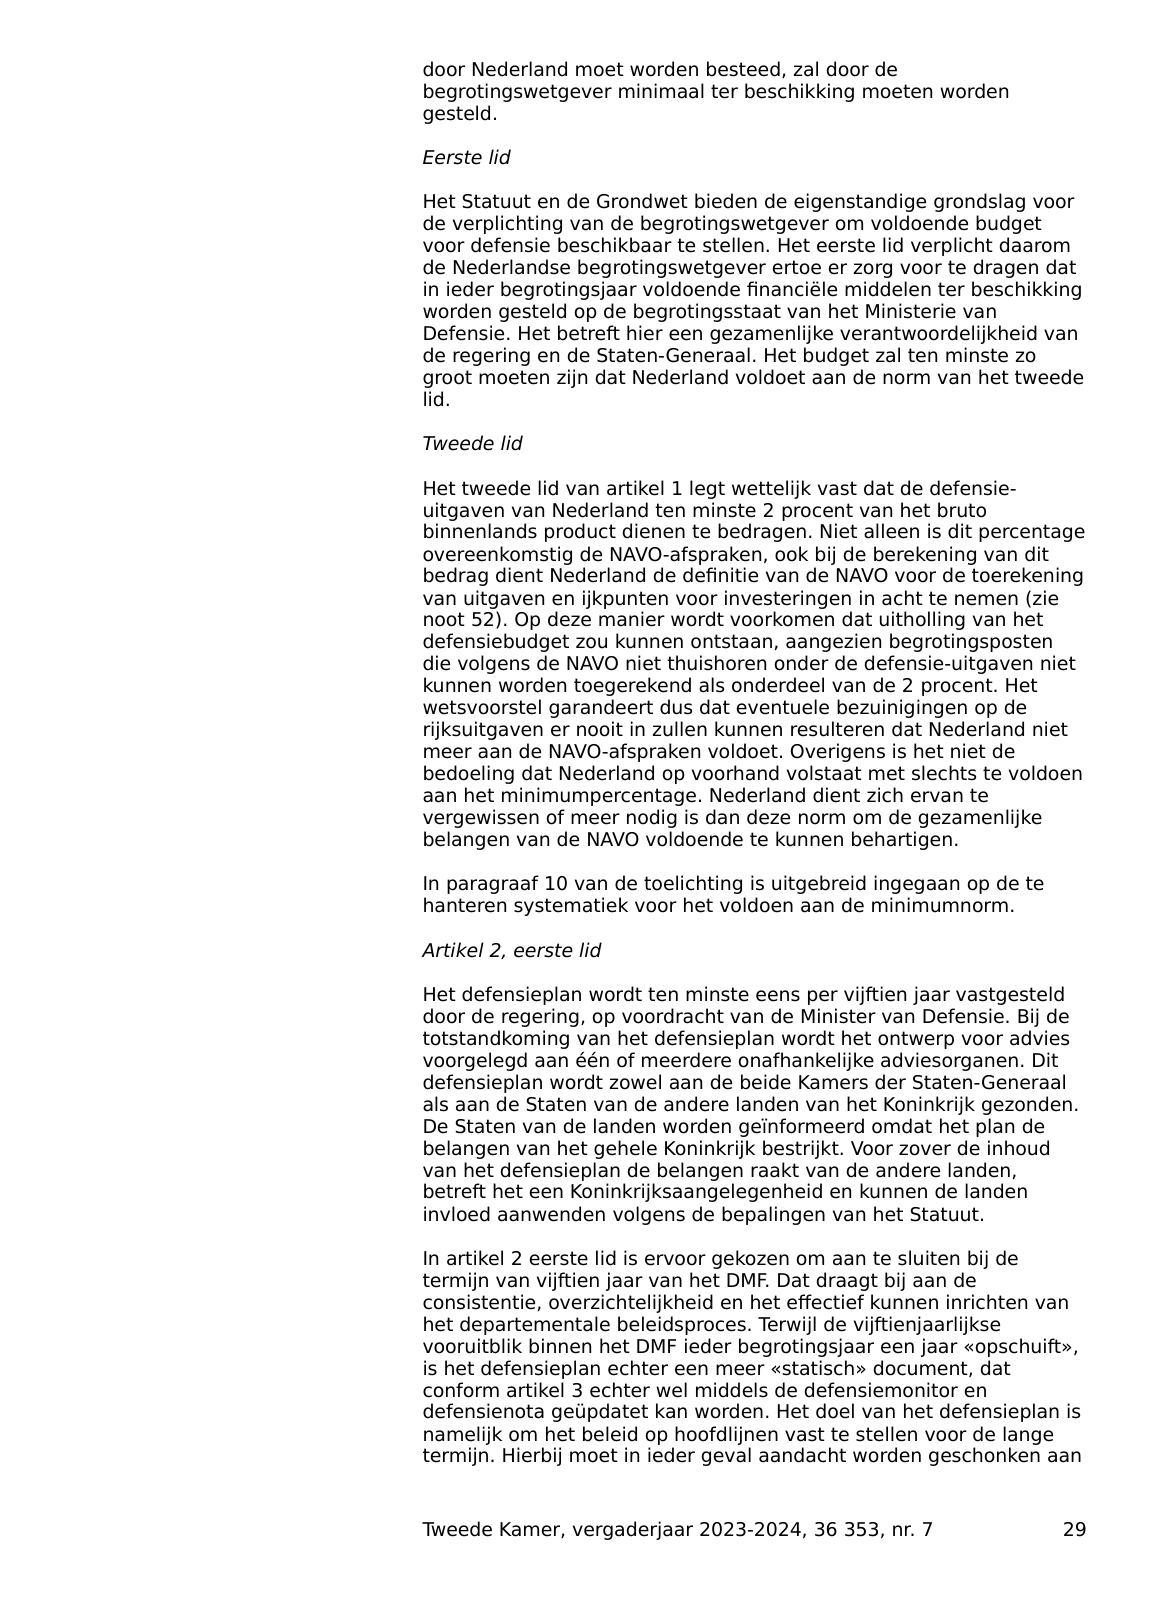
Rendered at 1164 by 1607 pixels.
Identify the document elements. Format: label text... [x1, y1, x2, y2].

text door Nederland moet worden besteed, zal door de begrotingswetgever minimaal ter beschikking moeten worden gesteld. [422, 59, 1087, 125]
subtitle Eerste lid [422, 147, 1087, 169]
text Het defensieplan wordt ten minste eens per vijftien jaar vastgesteld door de regering, op voordracht van de Minister van Defensie. Bij de totstandkoming van het defensieplan wordt het ontwerp voor advies voorgelegd aan één of meerdere onafhankelijke adviesorganen. Dit defensieplan wordt zowel aan de beide Kamers der Staten-Generaal als aan de Staten van de andere landen van het Koninkrijk gezonden. De Staten van de landen worden geïnformeerd omdat het plan de belangen van het gehele Koninkrijk bestrijkt. Voor zover de inhoud van het defensieplan de belangen raakt van de andere landen, betreft het een Koninkrijksaangelegenheid en kunnen de landen invloed aanwenden volgens de bepalingen van het Statuut. [422, 984, 1087, 1225]
text In artikel 2 eerste lid is ervoor gekozen om aan te sluiten bij de termijn van vijftien jaar van het DMF. Dat draagt bij aan de consistentie, overzichtelijkheid en het effectief kunnen inrichten van het departementale beleidsproces. Terwijl de vijftienjaarlijkse vooruitblik binnen het DMF ieder begrotingsjaar een jaar «opschuift», is het defensieplan echter een meer «statisch» document, dat conform artikel 3 echter wel middels de defensiemonitor en defensienota geüpdatet kan worden. Het doel van het defensieplan is namelijk om het beleid op hoofdlijnen vast te stellen voor de lange termijn. Hierbij moet in ieder geval aandacht worden geschonken aan [422, 1248, 1087, 1467]
text Het Statuut en de Grondwet bieden de eigenstandige grondslag voor de verplichting van de begrotingswetgever om voldoende budget voor defensie beschikbaar te stellen. Het eerste lid verplicht daarom de Nederlandse begrotingswetgever ertoe er zorg voor te dragen dat in ieder begrotingsjaar voldoende financiële middelen ter beschikking worden gesteld op de begrotingsstaat van het Ministerie van Defensie. Het betreft hier een gezamenlijke verantwoordelijkheid van de regering en de Staten-Generaal. Het budget zal ten minste zo groot moeten zijn dat Nederland voldoet aan de norm van het tweede lid. [422, 191, 1087, 411]
subtitle Artikel 2, eerste lid [422, 939, 1087, 961]
text Het tweede lid van artikel 1 legt wettelijk vast dat de defensie-uitgaven van Nederland ten minste 2 procent van het bruto binnenlands product dienen te bedragen. Niet alleen is dit percentage overeenkomstig de NAVO-afspraken, ook bij de berekening van dit bedrag dient Nederland de definitie van de NAVO voor de toerekening van uitgaven en ijkpunten voor investeringen in acht te nemen (zie noot 52). Op deze manier wordt voorkomen dat uitholling van het defensiebudget zou kunnen ontstaan, aangezien begrotingsposten die volgens de NAVO niet thuishoren onder de defensie-uitgaven niet kunnen worden toegerekend als onderdeel van de 2 procent. Het wetsvoorstel garandeert dus dat eventuele bezuinigingen op de rijksuitgaven er nooit in zullen kunnen resulteren dat Nederland niet meer aan de NAVO-afspraken voldoet. Overigens is het niet de bedoeling dat Nederland op voorhand volstaat met slechts te voldoen aan het minimumpercentage. Nederland dient zich ervan te vergewissen of meer nodig is dan deze norm om de gezamenlijke belangen van de NAVO voldoende te kunnen behartigen. [422, 477, 1087, 851]
subtitle Tweede lid [422, 433, 1087, 455]
text In paragraaf 10 van de toelichting is uitgebreid ingegaan op de te hanteren systematiek voor het voldoen aan de minimumnorm. [422, 873, 1087, 917]
